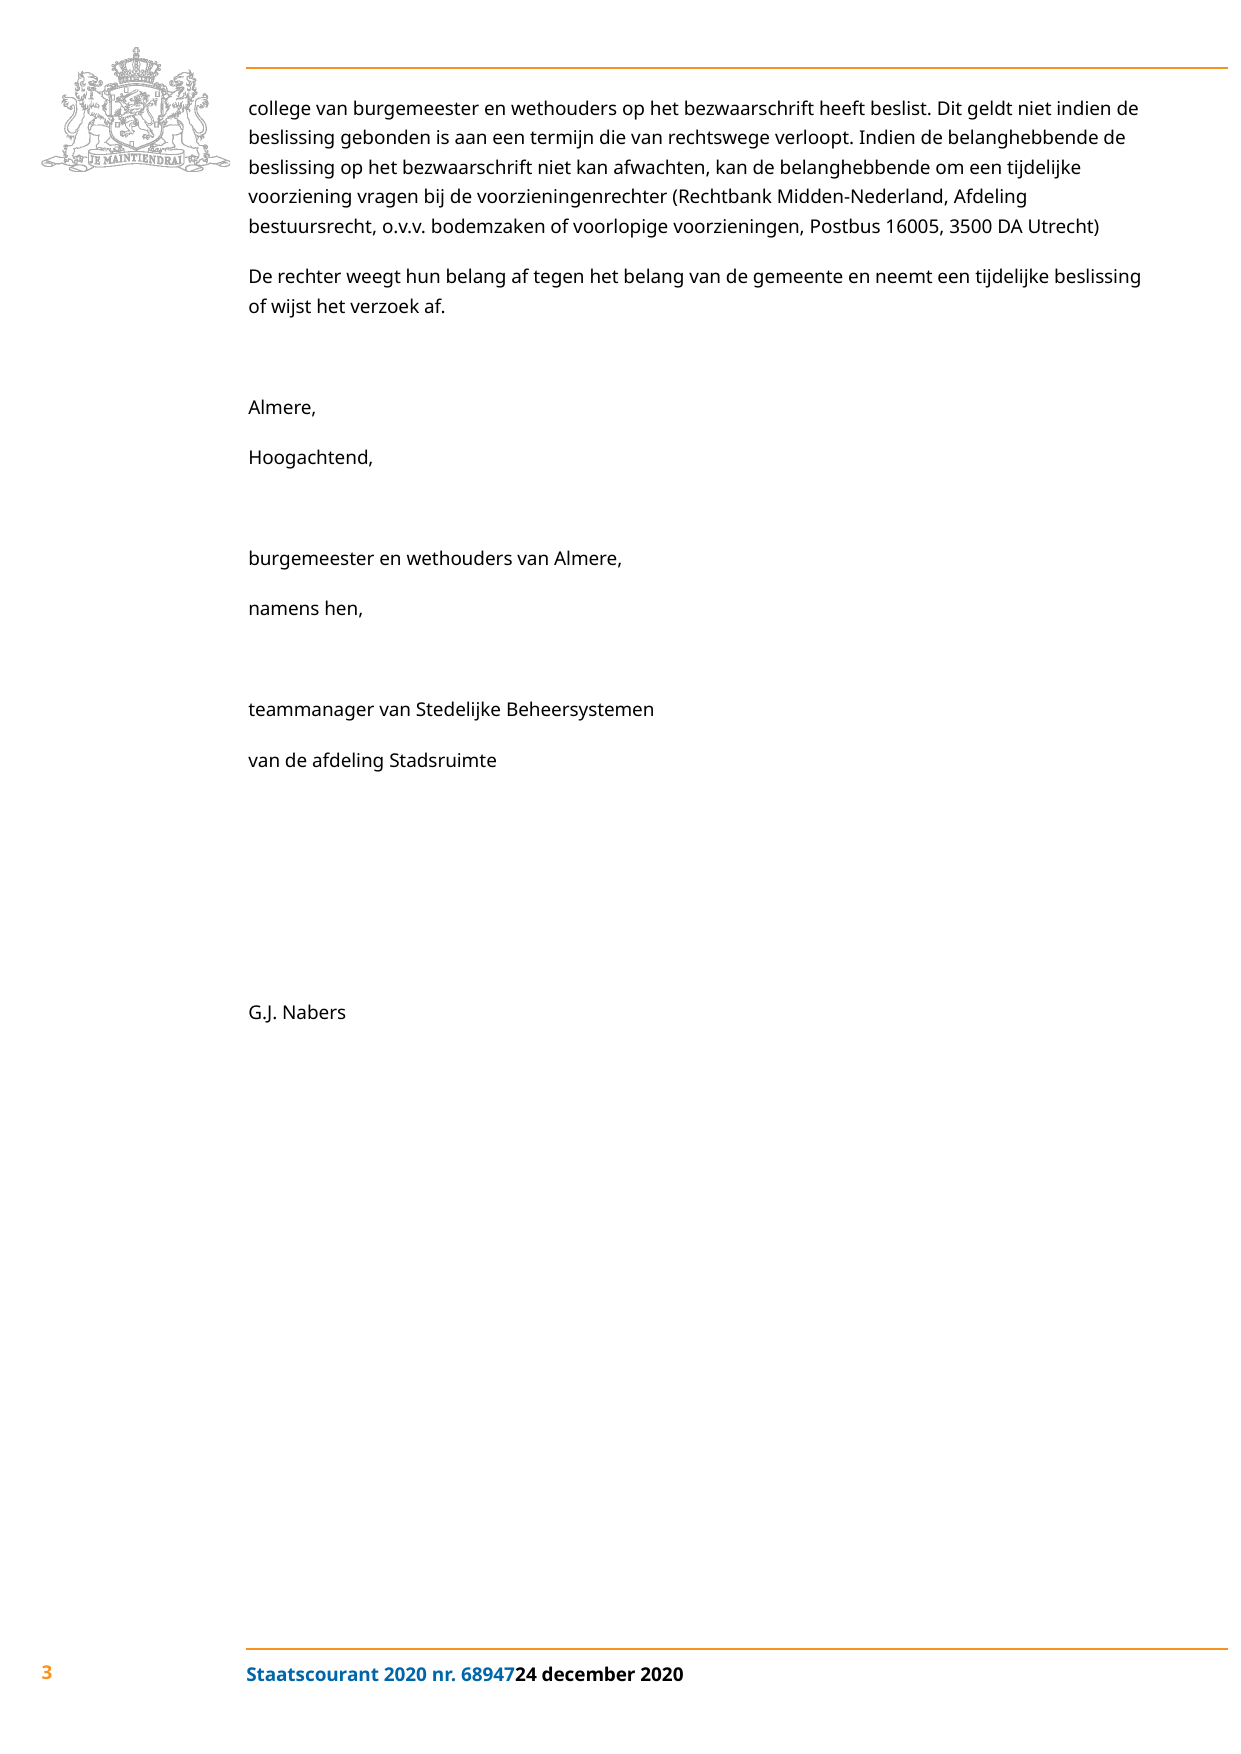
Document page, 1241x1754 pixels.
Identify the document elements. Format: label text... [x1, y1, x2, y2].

text G.J. Nabers [248, 999, 1152, 1025]
text teammanager van Stedelijke Beheersystemen [248, 696, 1152, 722]
text college van burgemeester en wethouders op het bezwaarschrift heeft beslist. Dit geldt niet indien de beslissing gebonden is aan een termijn die van rechtswege verloopt. Indien de belanghebbende de beslissing op het bezwaarschrift niet kan afwachten, kan de belanghebbende om een tijdelijke voorziening vragen bij de voorzieningenrechter (Rechtbank Midden-Nederland, Afdeling bestuursrecht, o.v.v. bodemzaken of voorlopige voorzieningen, Postbus 16005, 3500 DA Utrecht) [248, 95, 1152, 239]
text De rechter weegt hun belang af tegen het belang van de gemeente en neemt een tijdelijke beslissing of wijst het verzoek af. [248, 263, 1152, 319]
text van de afdeling Stadsruimte [248, 747, 1152, 773]
text Hoogachtend, [248, 444, 1152, 470]
text namens hen, [248, 596, 1152, 621]
text Almere, [248, 394, 1152, 420]
picture [41, 47, 231, 172]
text burgemeester en wethouders van Almere, [248, 545, 1152, 571]
